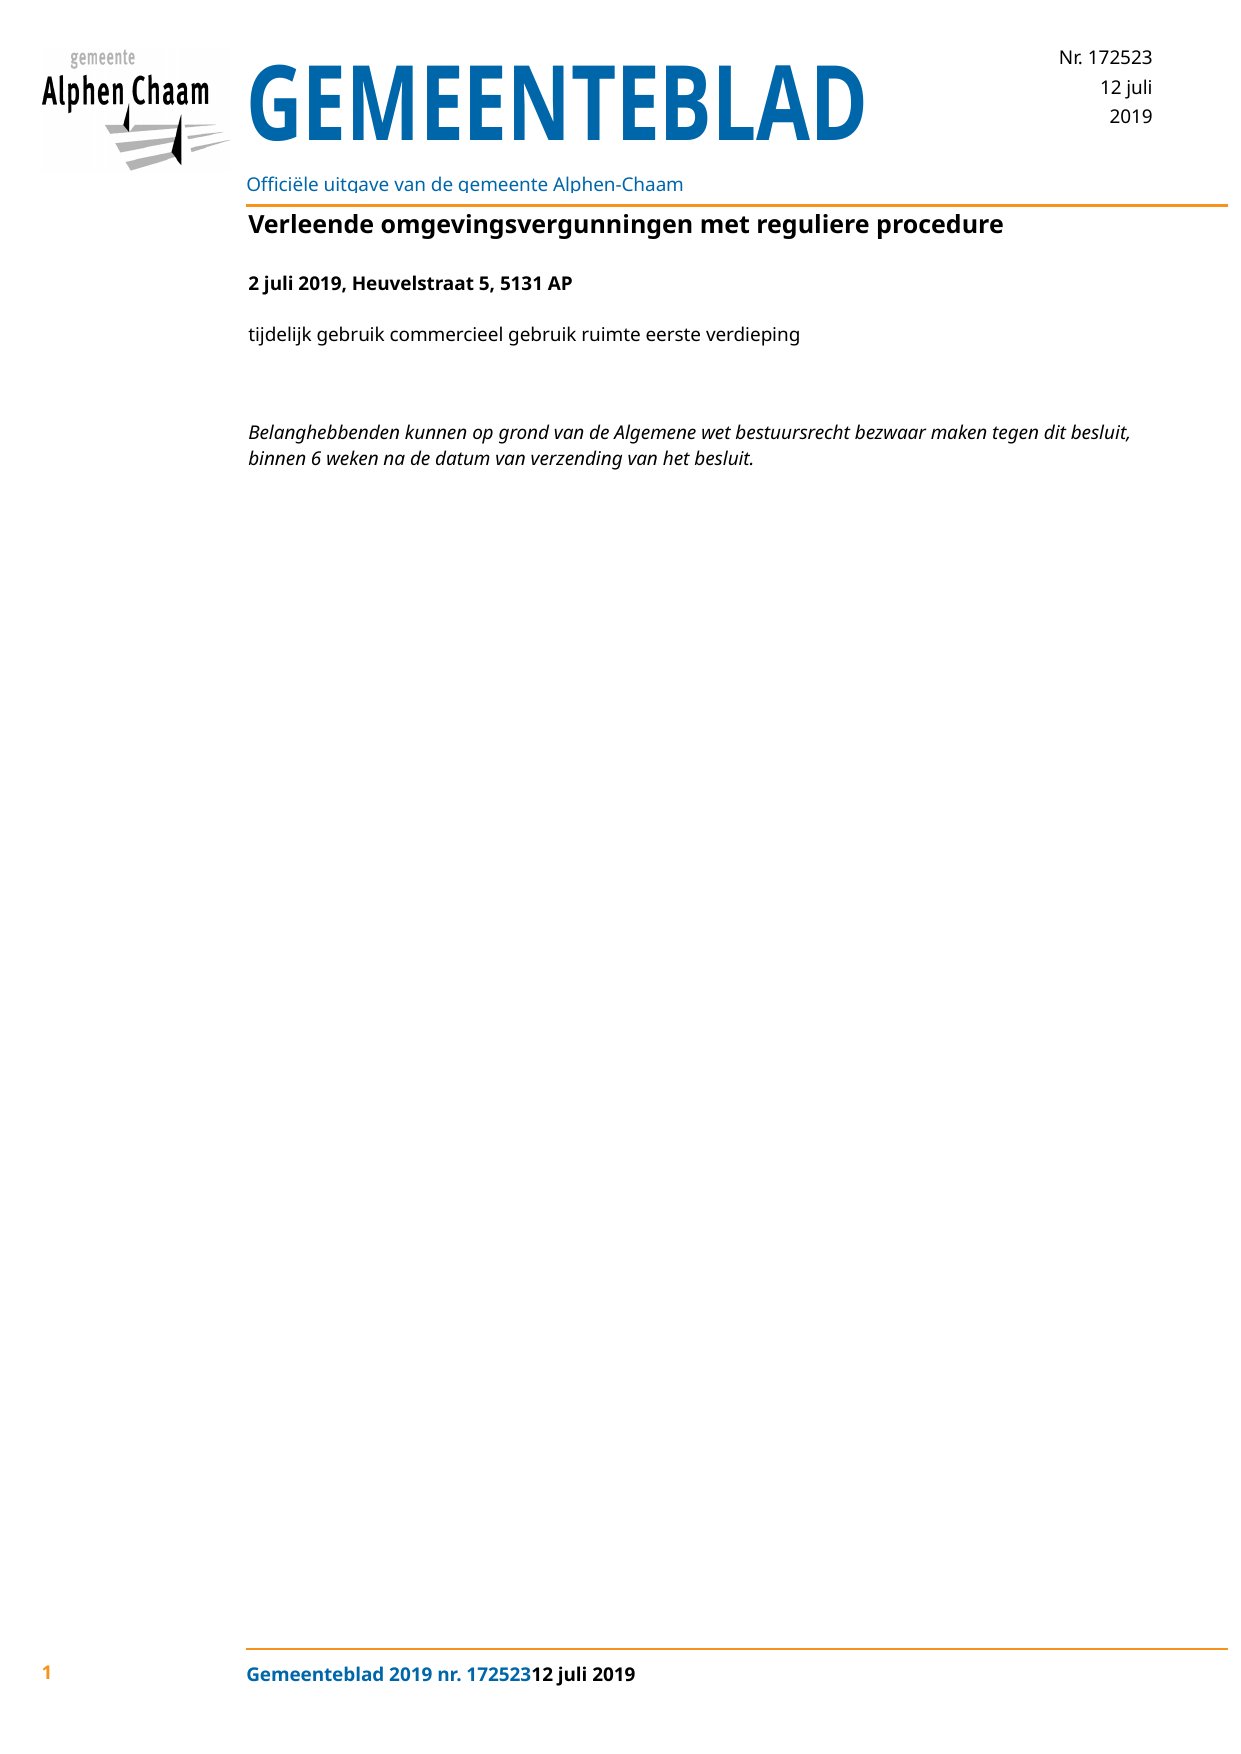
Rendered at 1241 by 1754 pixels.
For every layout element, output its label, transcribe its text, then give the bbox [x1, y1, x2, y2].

text Belanghebbenden kunnen op grond van de Algemene wet bestuursrecht bezwaar maken tegen dit besluit, binnen 6 weken na de datum van verzending van het besluit. [248, 419, 1152, 470]
text 2 juli 2019, Heuvelstraat 5, 5131 AP [248, 270, 1152, 296]
text Verleende omgevingsvergunningen met reguliere procedure [248, 207, 1152, 241]
picture [41, 47, 231, 172]
text tijdelijk gebruik commercieel gebruik ruimte eerste verdieping [248, 321, 1152, 346]
